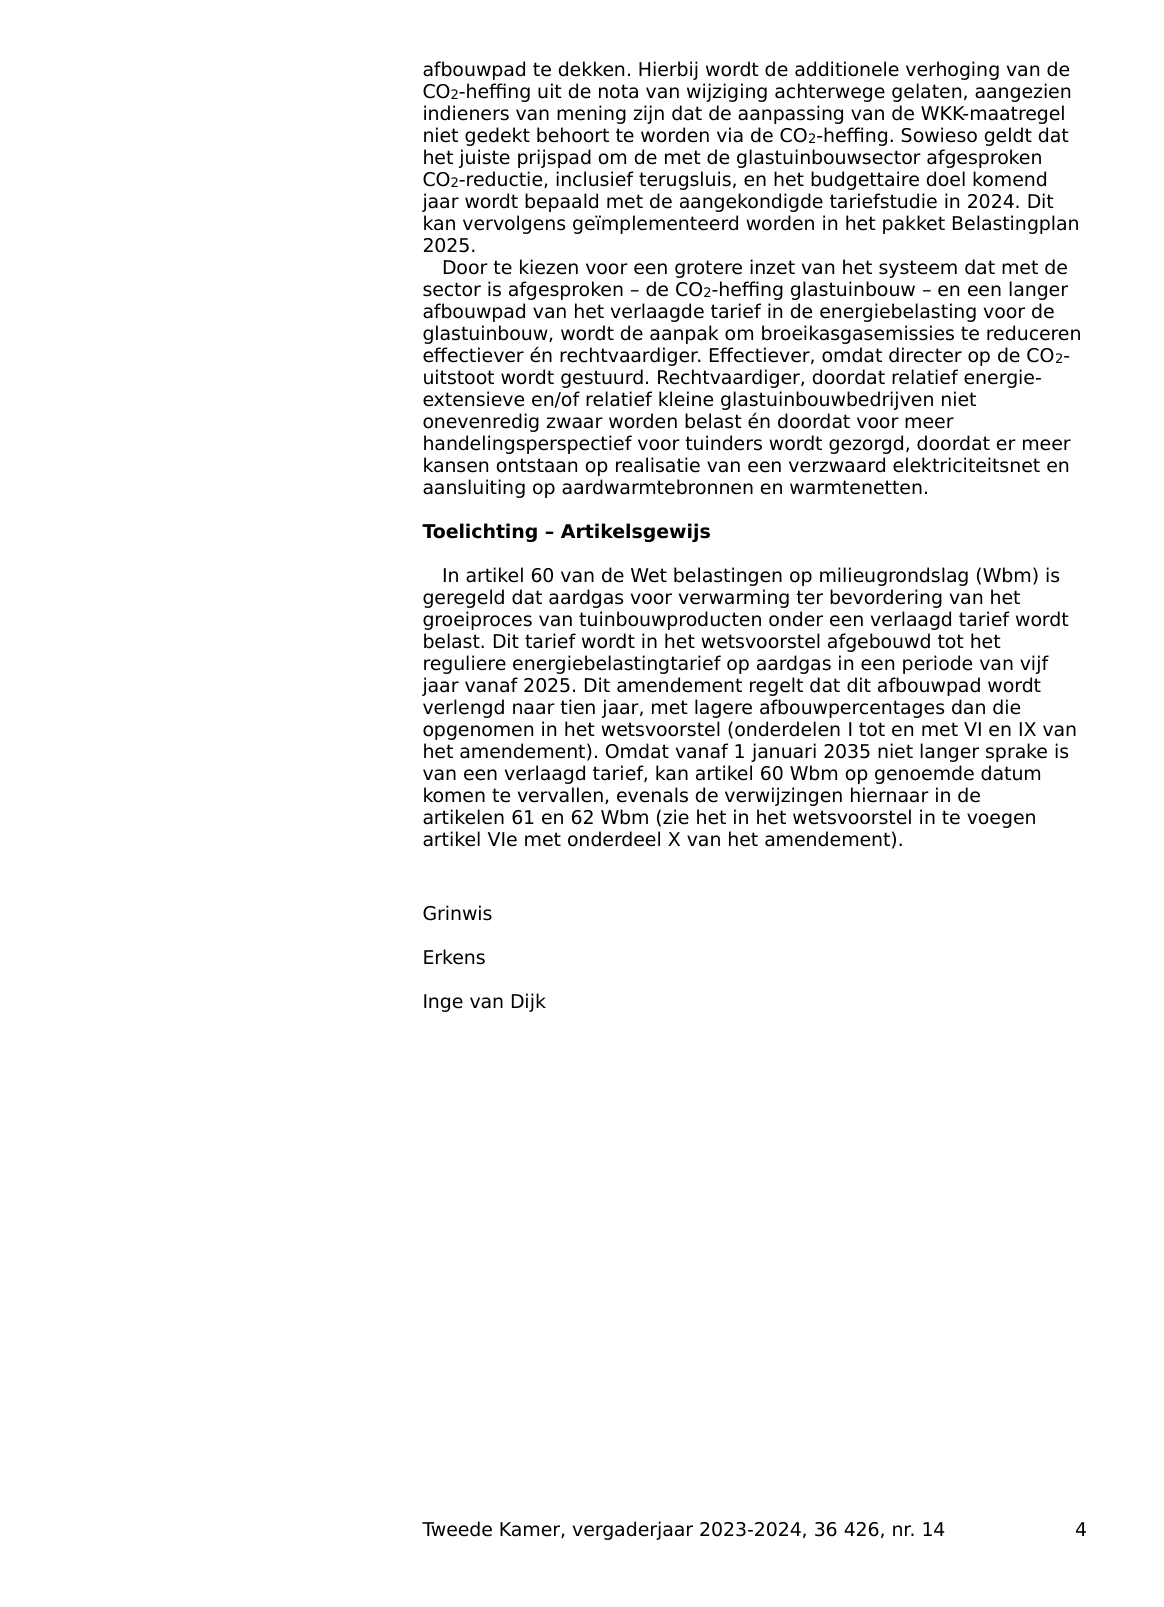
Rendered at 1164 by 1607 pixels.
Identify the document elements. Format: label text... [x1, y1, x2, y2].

text Grinwis Erkens Inge van Dijk [422, 881, 1087, 1013]
subtitle Toelichting – Artikelsgewijs [422, 521, 1087, 543]
text In artikel 60 van de Wet belastingen op milieugrondslag (Wbm) is geregeld dat aardgas voor verwarming ter bevordering van het groeiproces van tuinbouwproducten onder een verlaagd tarief wordt belast. Dit tarief wordt in het wetsvoorstel afgebouwd tot het reguliere energiebelastingtarief op aardgas in een periode van vijf jaar vanaf 2025. Dit amendement regelt dat dit afbouwpad wordt verlengd naar tien jaar, met lagere afbouwpercentages dan die opgenomen in het wetsvoorstel (onderdelen I tot en met VI en IX van het amendement). Omdat vanaf 1 januari 2035 niet langer sprake is van een verlaagd tarief, kan artikel 60 Wbm op genoemde datum komen te vervallen, evenals de verwijzingen hiernaar in de artikelen 61 en 62 Wbm (zie het in het wetsvoorstel in te voegen artikel VIe met onderdeel X van het amendement). [422, 565, 1087, 851]
text Door te kiezen voor een grotere inzet van het systeem dat met de sector is afgesproken – de CO2-heffing glastuinbouw – en een langer afbouwpad van het verlaagde tarief in de energiebelasting voor de glastuinbouw, wordt de aanpak om broeikasgasemissies te reduceren effectiever én rechtvaardiger. Effectiever, omdat directer op de CO2-uitstoot wordt gestuurd. Rechtvaardiger, doordat relatief energie-extensieve en/of relatief kleine glastuinbouwbedrijven niet onevenredig zwaar worden belast én doordat voor meer handelingsperspectief voor tuinders wordt gezorgd, doordat er meer kansen ontstaan op realisatie van een verzwaard elektriciteitsnet en aansluiting op aardwarmtebronnen en warmtenetten. [422, 257, 1087, 499]
text afbouwpad te dekken. Hierbij wordt de additionele verhoging van de CO2-heffing uit de nota van wijziging achterwege gelaten, aangezien indieners van mening zijn dat de aanpassing van de WKK-maatregel niet gedekt behoort te worden via de CO2-heffing. Sowieso geldt dat het juiste prijspad om de met de glastuinbouwsector afgesproken CO2-reductie, inclusief terugsluis, en het budgettaire doel komend jaar wordt bepaald met de aangekondigde tariefstudie in 2024. Dit kan vervolgens geïmplementeerd worden in het pakket Belastingplan 2025. [422, 59, 1087, 257]
